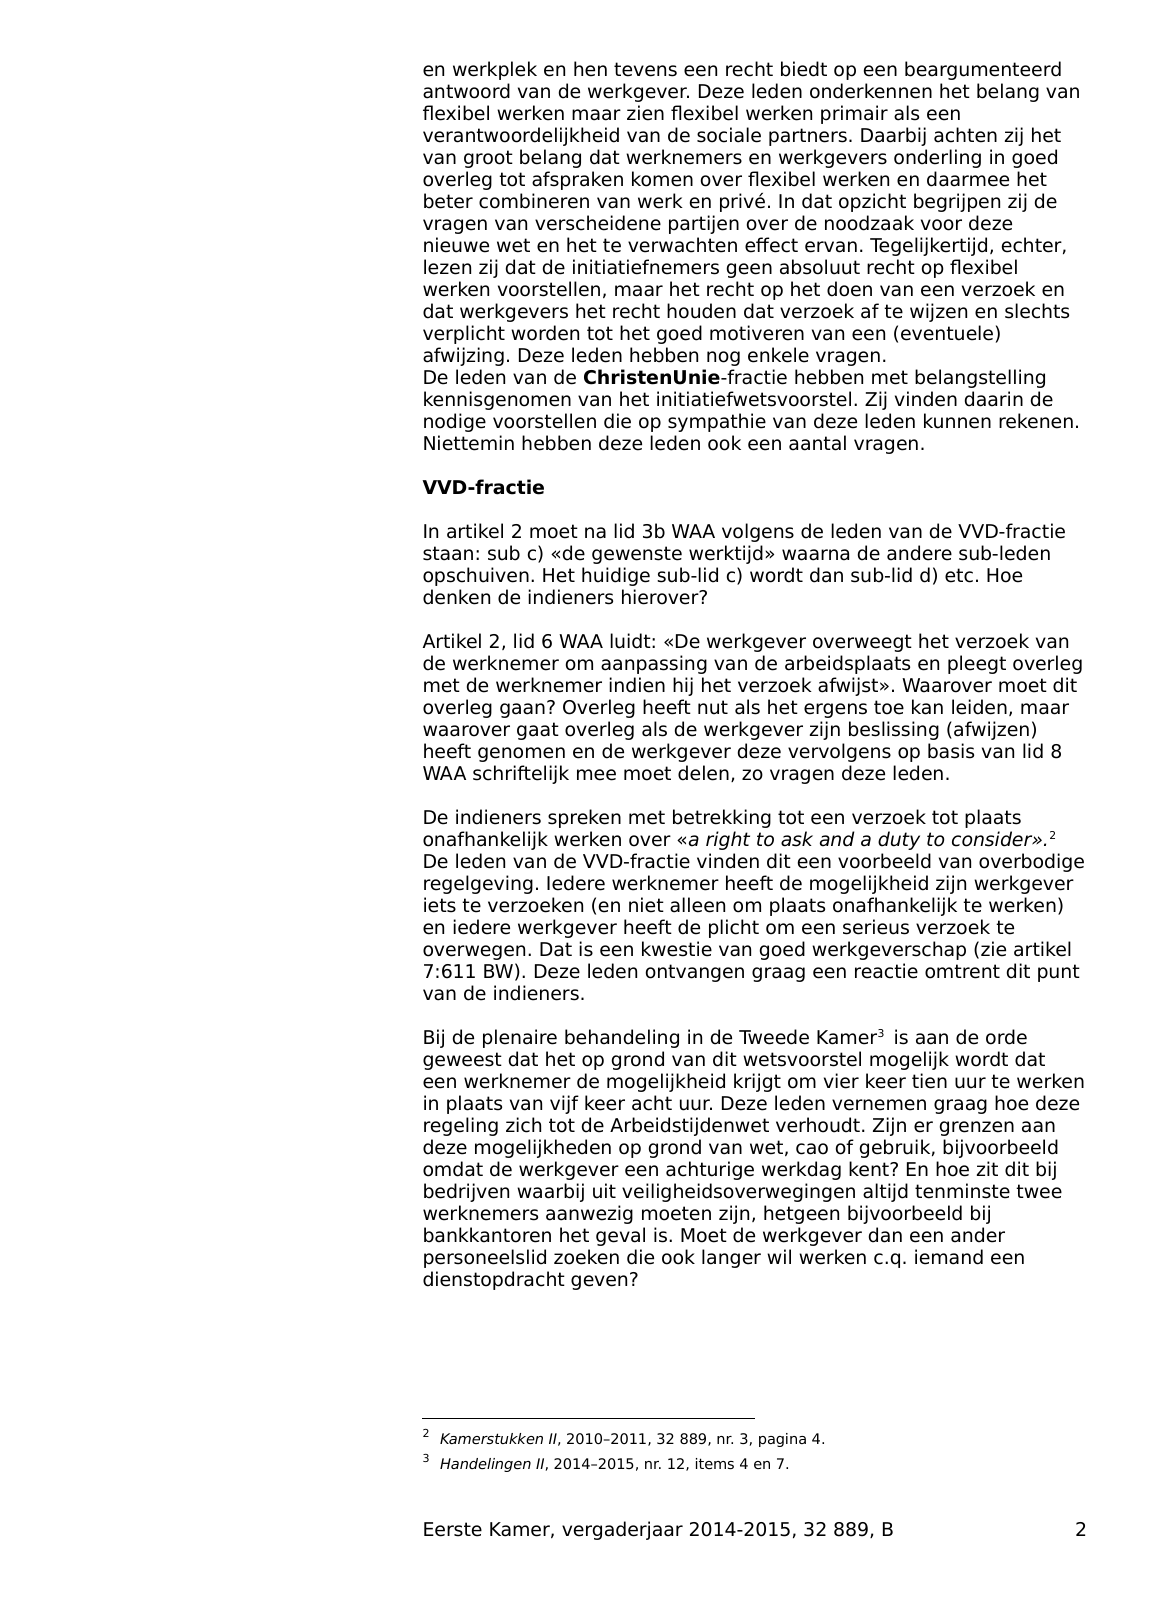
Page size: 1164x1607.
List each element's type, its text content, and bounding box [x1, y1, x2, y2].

text en werkplek en hen tevens een recht biedt op een beargumenteerd antwoord van de werkgever. Deze leden onderkennen het belang van flexibel werken maar zien flexibel werken primair als een verantwoordelijkheid van de sociale partners. Daarbij achten zij het van groot belang dat werknemers en werkgevers onderling in goed overleg tot afspraken komen over flexibel werken en daarmee het beter combineren van werk en privé. In dat opzicht begrijpen zij de vragen van verscheidene partijen over de noodzaak voor deze nieuwe wet en het te verwachten effect ervan. Tegelijkertijd, echter, lezen zij dat de initiatiefnemers geen absoluut recht op flexibel werken voorstellen, maar het recht op het doen van een verzoek en dat werkgevers het recht houden dat verzoek af te wijzen en slechts verplicht worden tot het goed motiveren van een (eventuele) afwijzing. Deze leden hebben nog enkele vragen. [422, 59, 1087, 367]
text Artikel 2, lid 6 WAA luidt: «De werkgever overweegt het verzoek van de werknemer om aanpassing van de arbeidsplaats en pleegt overleg met de werknemer indien hij het verzoek afwijst». Waarover moet dit overleg gaan? Overleg heeft nut als het ergens toe kan leiden, maar waarover gaat overleg als de werkgever zijn beslissing (afwijzen) heeft genomen en de werkgever deze vervolgens op basis van lid 8 WAA schriftelijk mee moet delen, zo vragen deze leden. [422, 631, 1087, 785]
text Handelingen II, 2014–2015, nr. 12, items 4 en 7. [422, 1452, 1087, 1474]
text Bij de plenaire behandeling in de Tweede Kamer is aan de orde geweest dat het op grond van dit wetsvoorstel mogelijk wordt dat een werknemer de mogelijkheid krijgt om vier keer tien uur te werken in plaats van vijf keer acht uur. Deze leden vernemen graag hoe deze regeling zich tot de Arbeidstijdenwet verhoudt. Zijn er grenzen aan deze mogelijkheden op grond van wet, cao of gebruik, bijvoorbeeld omdat de werkgever een achturige werkdag kent? En hoe zit dit bij bedrijven waarbij uit veiligheidsoverwegingen altijd tenminste twee werknemers aanwezig moeten zijn, hetgeen bijvoorbeeld bij bankkantoren het geval is. Moet de werkgever dan een ander personeelslid zoeken die ook langer wil werken c.q. iemand een dienstopdracht geven? [422, 1027, 1087, 1291]
text In artikel 2 moet na lid 3b WAA volgens de leden van de VVD-fractie staan: sub c) «de gewenste werktijd» waarna de andere sub-leden opschuiven. Het huidige sub-lid c) wordt dan sub-lid d) etc. Hoe denken de indieners hierover? [422, 521, 1087, 609]
text De leden van de ChristenUnie-fractie hebben met belangstelling kennisgenomen van het initiatiefwetsvoorstel. Zij vinden daarin de nodige voorstellen die op sympathie van deze leden kunnen rekenen. Niettemin hebben deze leden ook een aantal vragen. [422, 367, 1087, 455]
text Kamerstukken II, 2010–2011, 32 889, nr. 3, pagina 4. [422, 1427, 1087, 1449]
text De indieners spreken met betrekking tot een verzoek tot plaats onafhankelijk werken over «a right to ask and a duty to consider». De leden van de VVD-fractie vinden dit een voorbeeld van overbodige regelgeving. Iedere werknemer heeft de mogelijkheid zijn werkgever iets te verzoeken (en niet alleen om plaats onafhankelijk te werken) en iedere werkgever heeft de plicht om een serieus verzoek te overwegen. Dat is een kwestie van goed werkgeverschap (zie artikel 7:611 BW). Deze leden ontvangen graag een reactie omtrent dit punt van de indieners. [422, 807, 1087, 1005]
subtitle VVD-fractie [422, 477, 1087, 499]
